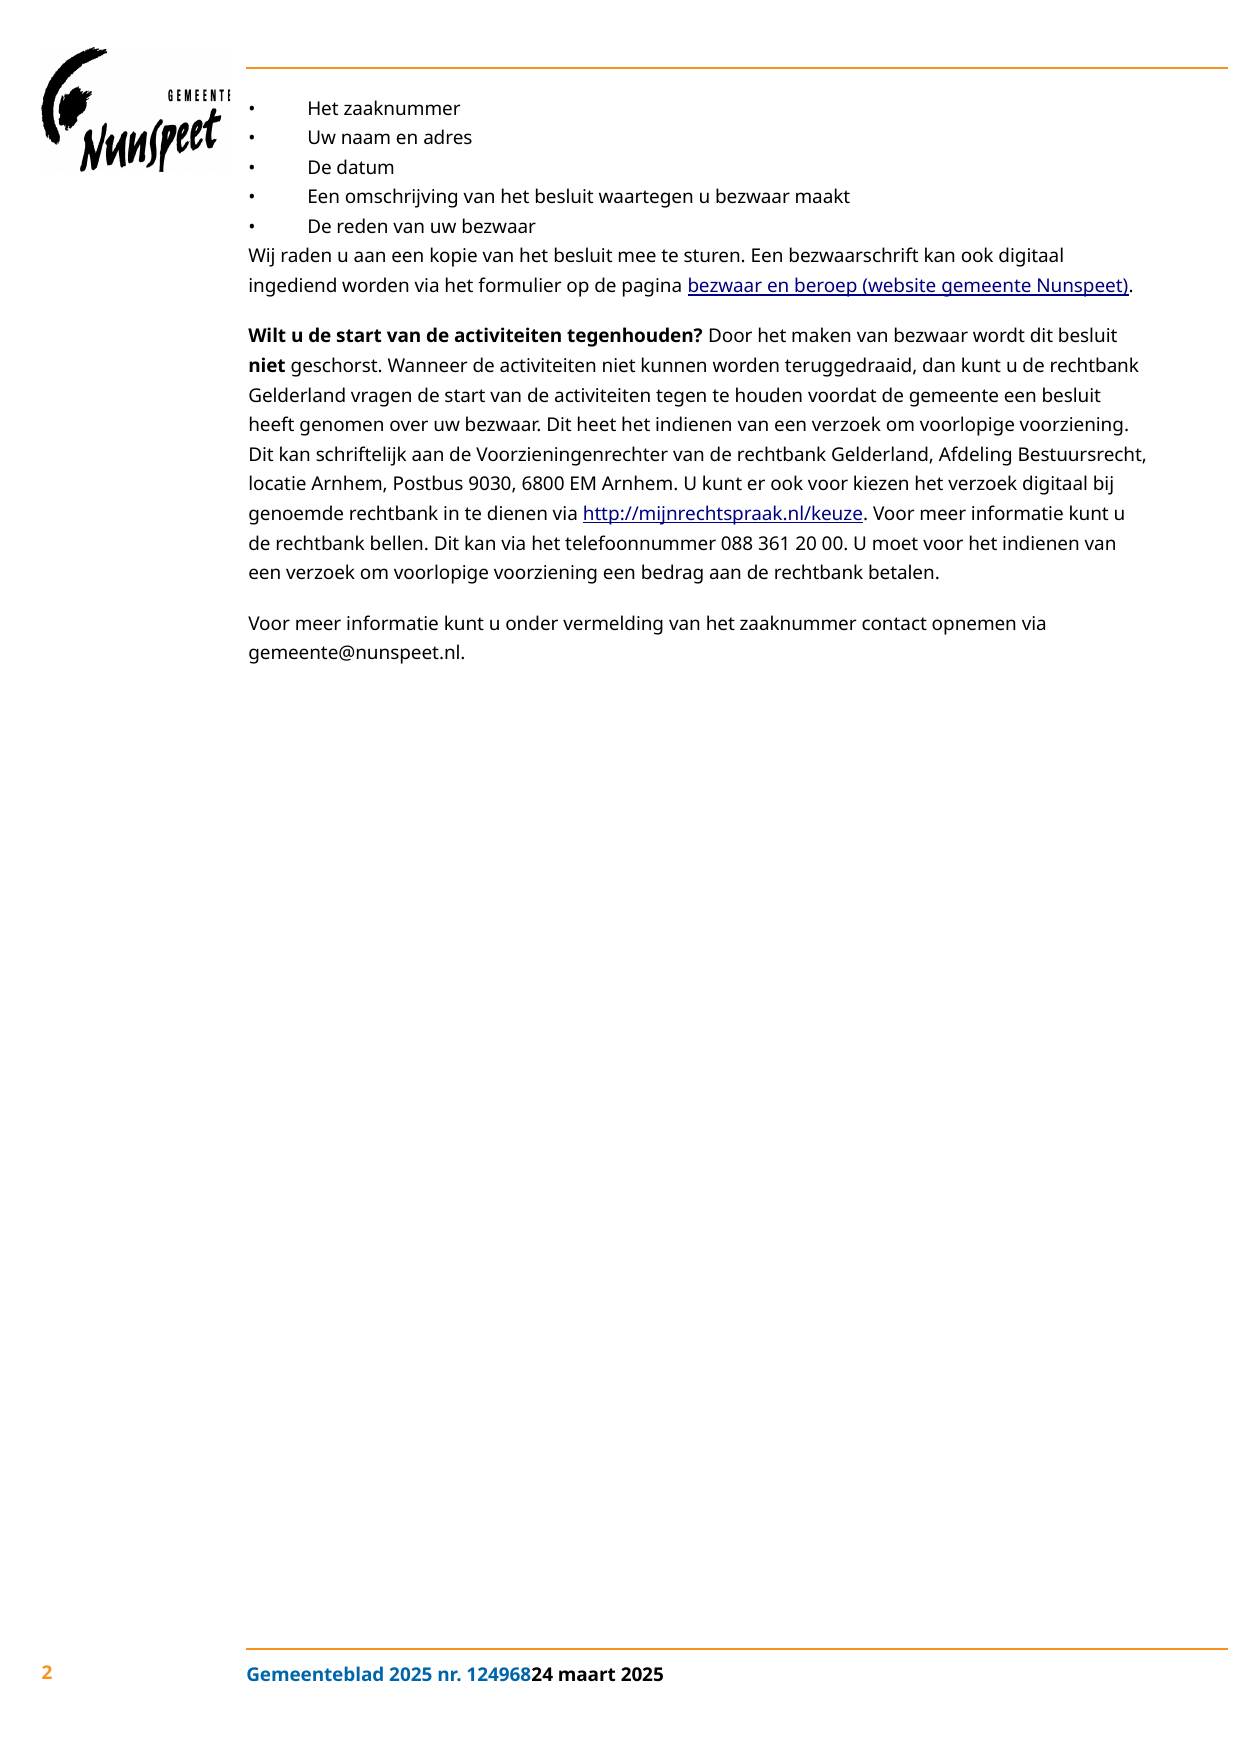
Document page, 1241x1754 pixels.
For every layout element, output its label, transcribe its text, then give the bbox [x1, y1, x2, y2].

text Wilt u de start van de activiteiten tegenhouden? Door het maken van bezwaar wordt dit besluit niet geschorst. Wanneer de activiteiten niet kunnen worden teruggedraaid, dan kunt u de rechtbank Gelderland vragen de start van de activiteiten tegen te houden voordat de gemeente een besluit heeft genomen over uw bezwaar. Dit heet het indienen van een verzoek om voorlopige voorziening. Dit kan schriftelijk aan de Voorzieningenrechter van de rechtbank Gelderland, Afdeling Bestuursrecht, locatie Arnhem, Postbus 9030, 6800 EM Arnhem. U kunt er ook voor kiezen het verzoek digitaal bij genoemde rechtbank in te dienen via http://mijnrechtspraak.nl/keuze. Voor meer informatie kunt u de rechtbank bellen. Dit kan via het telefoonnummer 088 361 20 00. U moet voor het indienen van een verzoek om voorlopige voorziening een bedrag aan de rechtbank betalen. [248, 323, 1152, 585]
text Voor meer informatie kunt u onder vermelding van het zaaknummer contact opnemen via gemeente@nunspeet.nl. [248, 610, 1152, 665]
text Wij raden u aan een kopie van het besluit mee te sturen. Een bezwaarschrift kan ook digitaal ingediend worden via het formulier op de pagina bezwaar en beroep (website gemeente Nunspeet). [248, 243, 1152, 298]
picture [41, 47, 231, 172]
list De reden van uw bezwaar [248, 213, 1152, 239]
list De datum [248, 154, 1152, 180]
list Uw naam en adres [248, 124, 1152, 150]
list Het zaaknummer [248, 95, 1152, 121]
list Een omschrijving van het besluit waartegen u bezwaar maakt [248, 183, 1152, 209]
